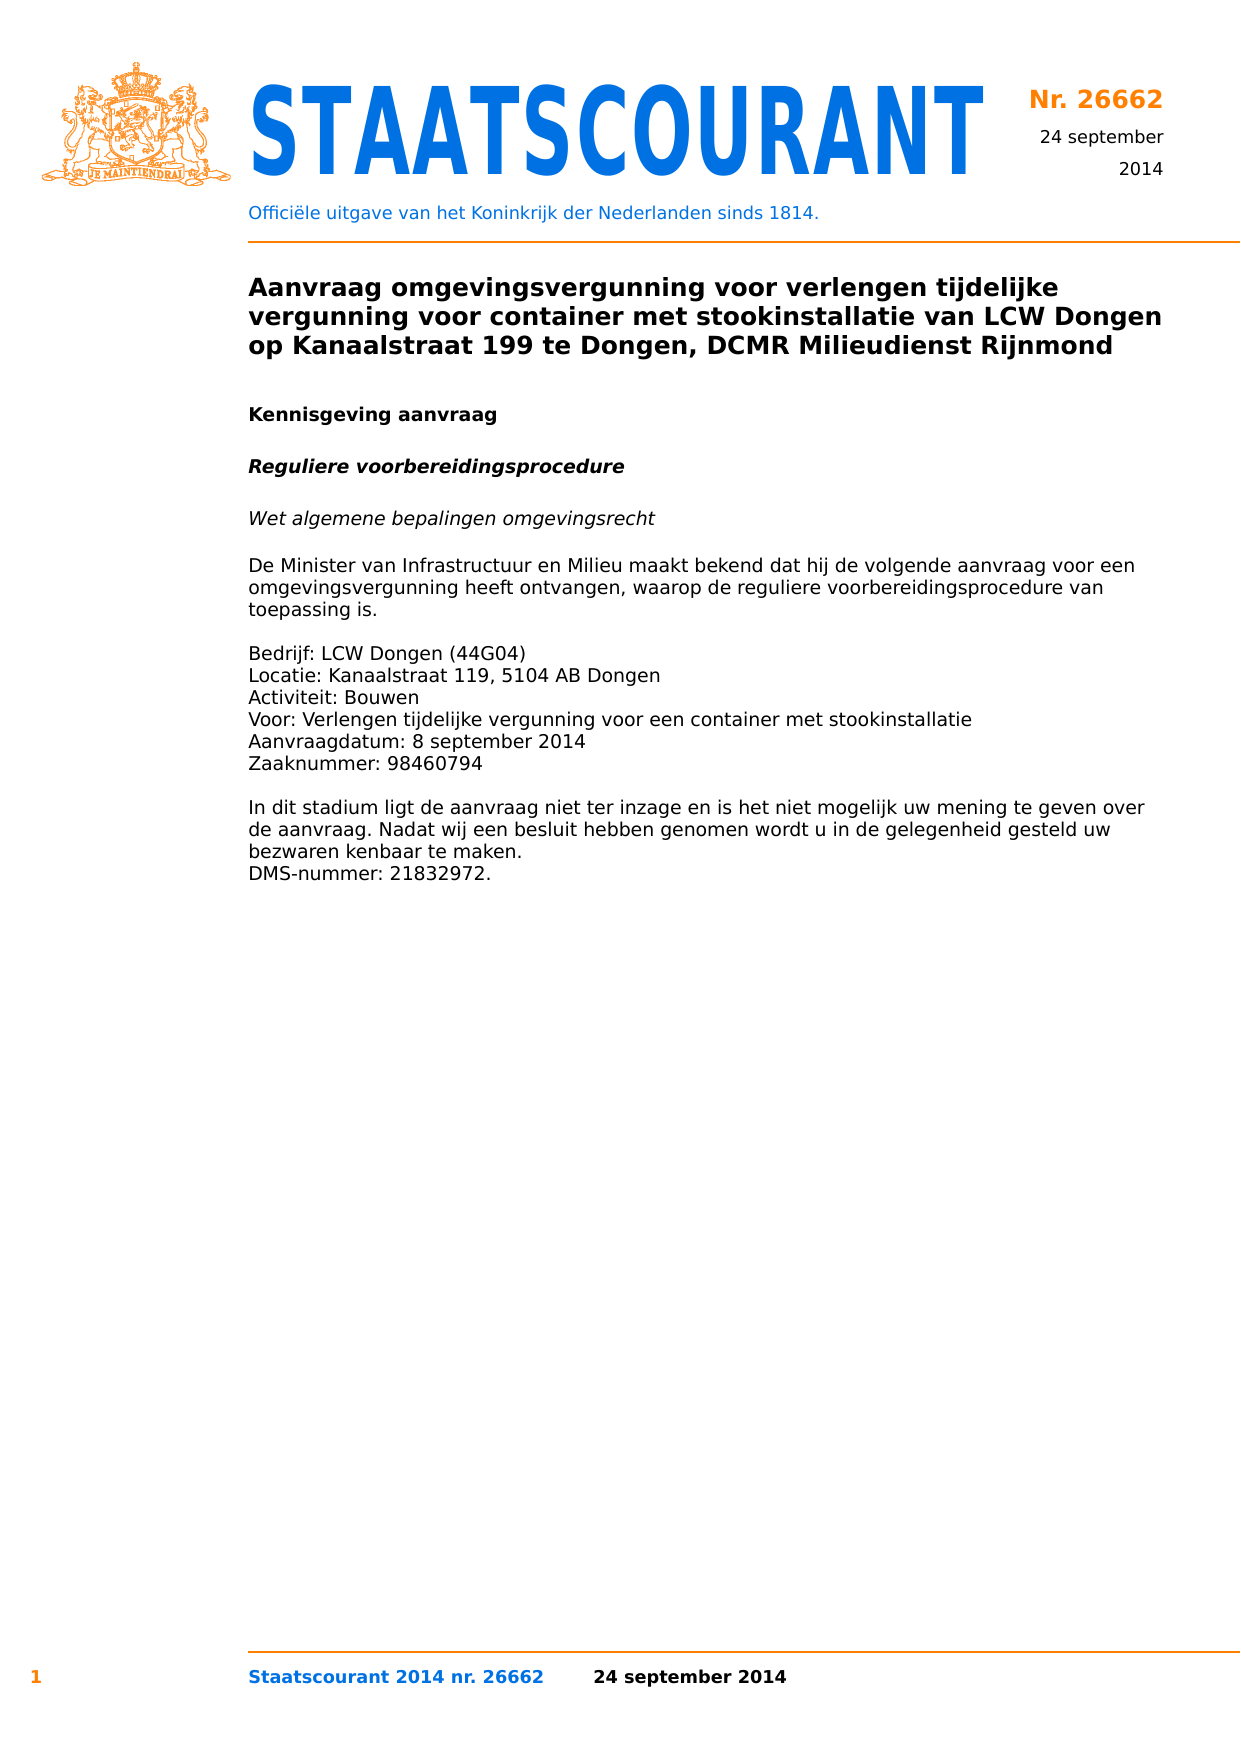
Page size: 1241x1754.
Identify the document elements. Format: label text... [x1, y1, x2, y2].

text In dit stadium ligt de aanvraag niet ter inzage en is het niet mogelijk uw mening te geven over de aanvraag. Nadat wij een besluit hebben genomen wordt u in de gelegenheid gesteld uw bezwaren kenbaar te maken. [248, 797, 1163, 863]
text Voor: Verlengen tijdelijke vergunning voor een container met stookinstallatie [248, 709, 1163, 731]
text Zaaknummer: 98460794 [248, 753, 1163, 775]
subtitle Kennisgeving aanvraag [248, 404, 1163, 426]
table_header [25, 62, 248, 241]
text DMS-nummer: 21832972. [248, 863, 1163, 885]
subtitle Wet algemene bepalingen omgevingsrecht [248, 508, 1163, 530]
table_cell 2014 [998, 153, 1240, 203]
subtitle Reguliere voorbereidingsprocedure [248, 456, 1163, 478]
table_header STAATSCOURANT [248, 62, 998, 203]
table_header Nr. 26662 [998, 62, 1240, 121]
text De Minister van Infrastructuur en Milieu maakt bekend dat hij de volgende aanvraag voor een omgevingsvergunning heeft ontvangen, waarop de reguliere voorbereidingsprocedure van toepassing is. [248, 555, 1163, 621]
text Aanvraagdatum: 8 september 2014 [248, 731, 1163, 753]
table_cell Officiële uitgave van het Koninkrijk der Nederlanden sinds 1814. [248, 203, 1240, 241]
picture [41, 62, 231, 186]
text Locatie: Kanaalstraat 119, 5104 AB Dongen [248, 665, 1163, 687]
subtitle Aanvraag omgevingsvergunning voor verlengen tijdelijke vergunning voor container met stookinstallatie van LCW Dongen op Kanaalstraat 199 te Dongen, DCMR Milieudienst Rijnmond [248, 273, 1163, 361]
table_cell 24 september [998, 121, 1240, 153]
text Activiteit: Bouwen [248, 687, 1163, 709]
text Bedrijf: LCW Dongen (44G04) [248, 643, 1163, 665]
